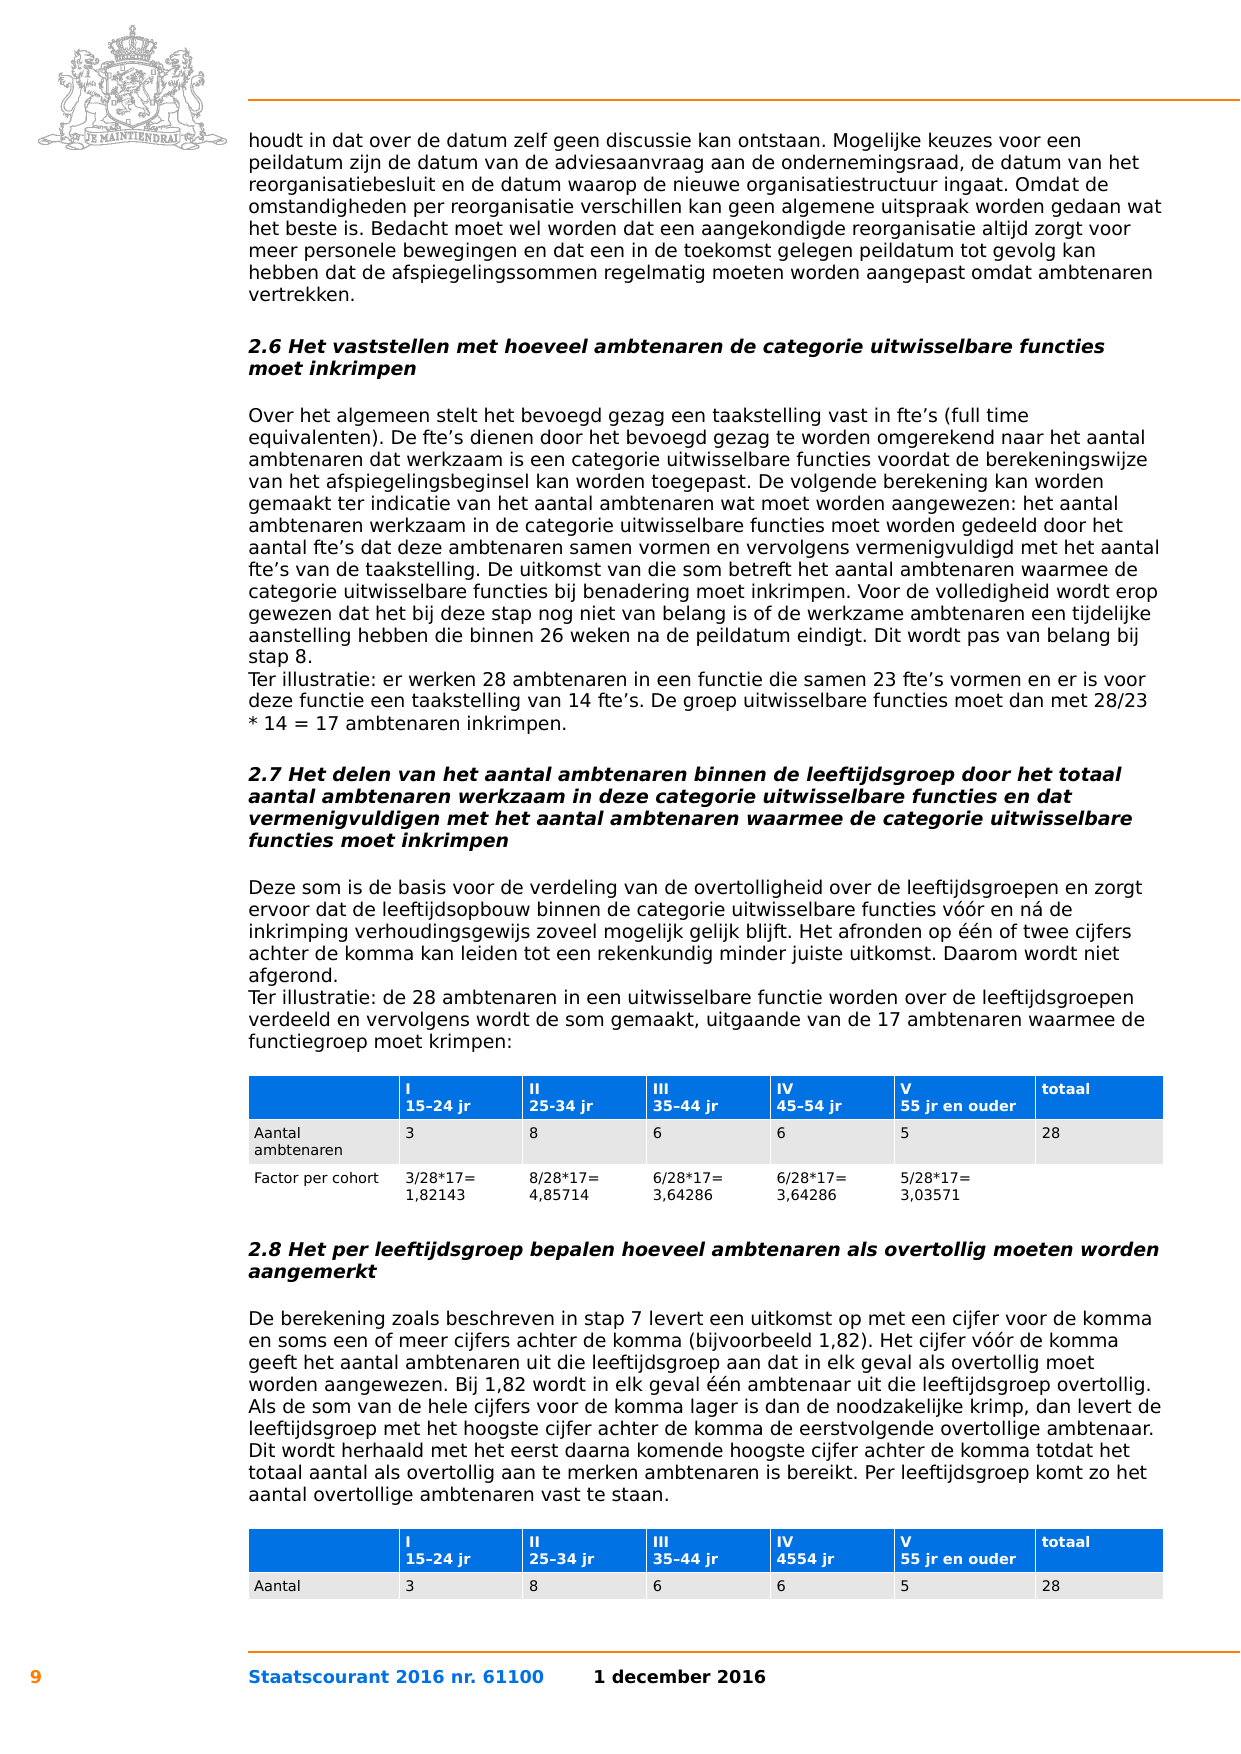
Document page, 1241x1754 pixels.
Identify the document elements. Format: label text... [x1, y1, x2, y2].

table_cell 3 [400, 1120, 522, 1164]
table_cell 6 [771, 1573, 894, 1599]
table_cell 6 [647, 1120, 770, 1164]
table_header IV 4554 jr [771, 1529, 894, 1572]
table_cell 6 [647, 1573, 770, 1599]
table_header II 25-34 jr [523, 1076, 646, 1119]
text Ter illustratie: er werken 28 ambtenaren in een functie die samen 23 fte’s vormen en er is voor deze functie een taakstelling van 14 fte’s. De groep uitwisselbare functies moet dan met 28/23 * 14 = 17 ambtenaren inkrimpen. [248, 668, 1163, 734]
table_cell 5 [895, 1120, 1035, 1164]
table_header III 35–44 jr [647, 1529, 770, 1572]
subtitle 2.6 Het vaststellen met hoeveel ambtenaren de categorie uitwisselbare functies moet inkrimpen [248, 336, 1163, 380]
text Ter illustratie: de 28 ambtenaren in een uitwisselbare functie worden over de leeftijdsgroepen verdeeld en vervolgens wordt de som gemaakt, uitgaande van de 17 ambtenaren waarmee de functiegroep moet krimpen: [248, 987, 1163, 1053]
table_header totaal [1036, 1076, 1163, 1119]
text De berekening zoals beschreven in stap 7 levert een uitkomst op met een cijfer voor de komma en soms een of meer cijfers achter de komma (bijvoorbeeld 1,82). Het cijfer vóór de komma geeft het aantal ambtenaren uit die leeftijdsgroep aan dat in elk geval als overtollig moet worden aangewezen. Bij 1,82 wordt in elk geval één ambtenaar uit die leeftijdsgroep overtollig. Als de som van de hele cijfers voor de komma lager is dan de noodzakelijke krimp, dan levert de leeftijdsgroep met het hoogste cijfer achter de komma de eerstvolgende overtollige ambtenaar. Dit wordt herhaald met het eerst daarna komende hoogste cijfer achter de komma totdat het totaal aantal als overtollig aan te merken ambtenaren is bereikt. Per leeftijdsgroep komt zo het aantal overtollige ambtenaren vast te staan. [248, 1308, 1163, 1506]
table_cell 8 [523, 1120, 646, 1164]
table_header totaal [1036, 1529, 1163, 1572]
table_cell 3/28*17= 1,82143 [400, 1165, 522, 1208]
table_cell Factor per cohort [249, 1165, 399, 1208]
table_cell Aantal ambtenaren [249, 1120, 399, 1164]
table_cell 8 [523, 1573, 646, 1599]
table_header IV 45–54 jr [771, 1076, 894, 1119]
text Deze som is de basis voor de verdeling van de overtolligheid over de leeftijdsgroepen en zorgt ervoor dat de leeftijdsopbouw binnen de categorie uitwisselbare functies vóór en ná de inkrimping verhoudingsgewijs zoveel mogelijk gelijk blijft. Het afronden op één of twee cijfers achter de komma kan leiden tot een rekenkundig minder juiste uitkomst. Daarom wordt niet afgerond. [248, 877, 1163, 987]
text Over het algemeen stelt het bevoegd gezag een taakstelling vast in fte’s (full time equivalenten). De fte’s dienen door het bevoegd gezag te worden omgerekend naar het aantal ambtenaren dat werkzaam is een categorie uitwisselbare functies voordat de berekeningswijze van het afspiegelingsbeginsel kan worden toegepast. De volgende berekening kan worden gemaakt ter indicatie van het aantal ambtenaren wat moet worden aangewezen: het aantal ambtenaren werkzaam in de categorie uitwisselbare functies moet worden gedeeld door het aantal fte’s dat deze ambtenaren samen vormen en vervolgens vermenigvuldigd met het aantal fte’s van de taakstelling. De uitkomst van die som betreft het aantal ambtenaren waarmee de categorie uitwisselbare functies bij benadering moet inkrimpen. Voor de volledigheid wordt erop gewezen dat het bij deze stap nog niet van belang is of de werkzame ambtenaren een tijdelijke aanstelling hebben die binnen 26 weken na de peildatum eindigt. Dit wordt pas van belang bij stap 8. [248, 405, 1163, 668]
table_header III 35–44 jr [647, 1076, 770, 1119]
table_cell 5/28*17= 3,03571 [895, 1165, 1035, 1208]
text houdt in dat over de datum zelf geen discussie kan ontstaan. Mogelijke keuzes voor een peildatum zijn de datum van de adviesaanvraag aan de ondernemingsraad, de datum van het reorganisatiebesluit en de datum waarop de nieuwe organisatiestructuur ingaat. Omdat de omstandigheden per reorganisatie verschillen kan geen algemene uitspraak worden gedaan wat het beste is. Bedacht moet wel worden dat een aangekondigde reorganisatie altijd zorgt voor meer personele bewegingen en dat een in de toekomst gelegen peildatum tot gevolg kan hebben dat de afspiegelingssommen regelmatig moeten worden aangepast omdat ambtenaren vertrekken. [248, 130, 1163, 306]
table_cell 6 [771, 1120, 894, 1164]
subtitle 2.7 Het delen van het aantal ambtenaren binnen de leeftijdsgroep door het totaal aantal ambtenaren werkzaam in deze categorie uitwisselbare functies en dat vermenigvuldigen met het aantal ambtenaren waarmee de categorie uitwisselbare functies moet inkrimpen [248, 764, 1163, 852]
table_cell 6/28*17= 3,64286 [771, 1165, 894, 1208]
table_cell 8/28*17= 4,85714 [523, 1165, 646, 1208]
table_cell 5 [895, 1573, 1035, 1599]
table_header V 55 jr en ouder [895, 1076, 1035, 1119]
picture [38, 25, 227, 150]
table_header [249, 1076, 399, 1119]
subtitle 2.8 Het per leeftijdsgroep bepalen hoeveel ambtenaren als overtollig moeten worden aangemerkt [248, 1239, 1163, 1283]
table_cell 3 [400, 1573, 522, 1599]
table_cell 28 [1036, 1573, 1163, 1599]
table_cell [1036, 1165, 1163, 1208]
table_cell 28 [1036, 1120, 1163, 1164]
table_cell Aantal [249, 1573, 399, 1599]
table_header [249, 1529, 399, 1572]
table_header I 15–24 jr [400, 1076, 522, 1119]
table_header V 55 jr en ouder [895, 1529, 1035, 1572]
table_cell 6/28*17= 3,64286 [647, 1165, 770, 1208]
table_header I 15–24 jr [400, 1529, 522, 1572]
table_header II 25–34 jr [523, 1529, 646, 1572]
